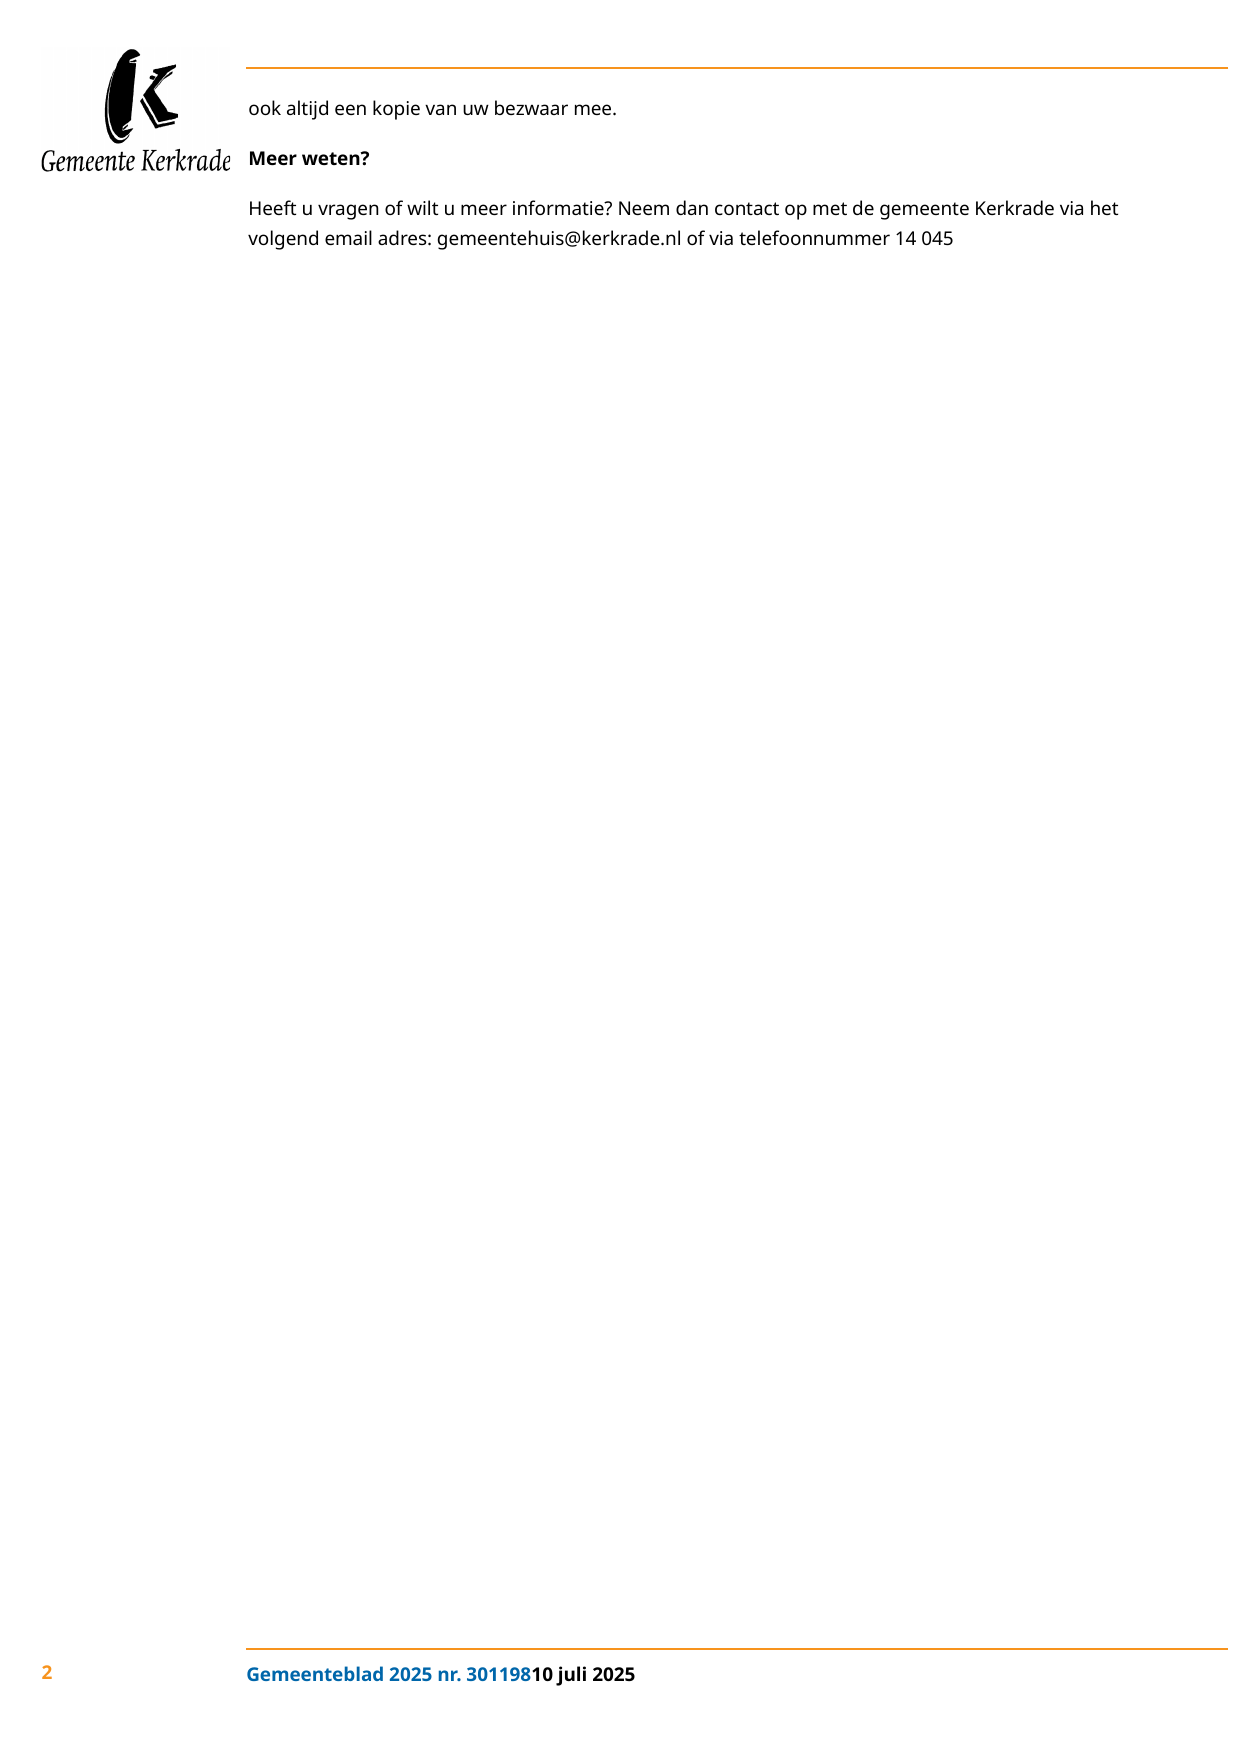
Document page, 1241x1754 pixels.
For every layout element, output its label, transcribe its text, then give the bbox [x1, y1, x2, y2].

text Heeft u vragen of wilt u meer informatie? Neem dan contact op met de gemeente Kerkrade via het volgend email adres: gemeentehuis@kerkrade.nl of via telefoonnummer 14 045 [248, 196, 1152, 251]
picture [41, 47, 231, 172]
text ook altijd een kopie van uw bezwaar mee. [248, 95, 1152, 121]
text Meer weten? [248, 145, 1152, 171]
